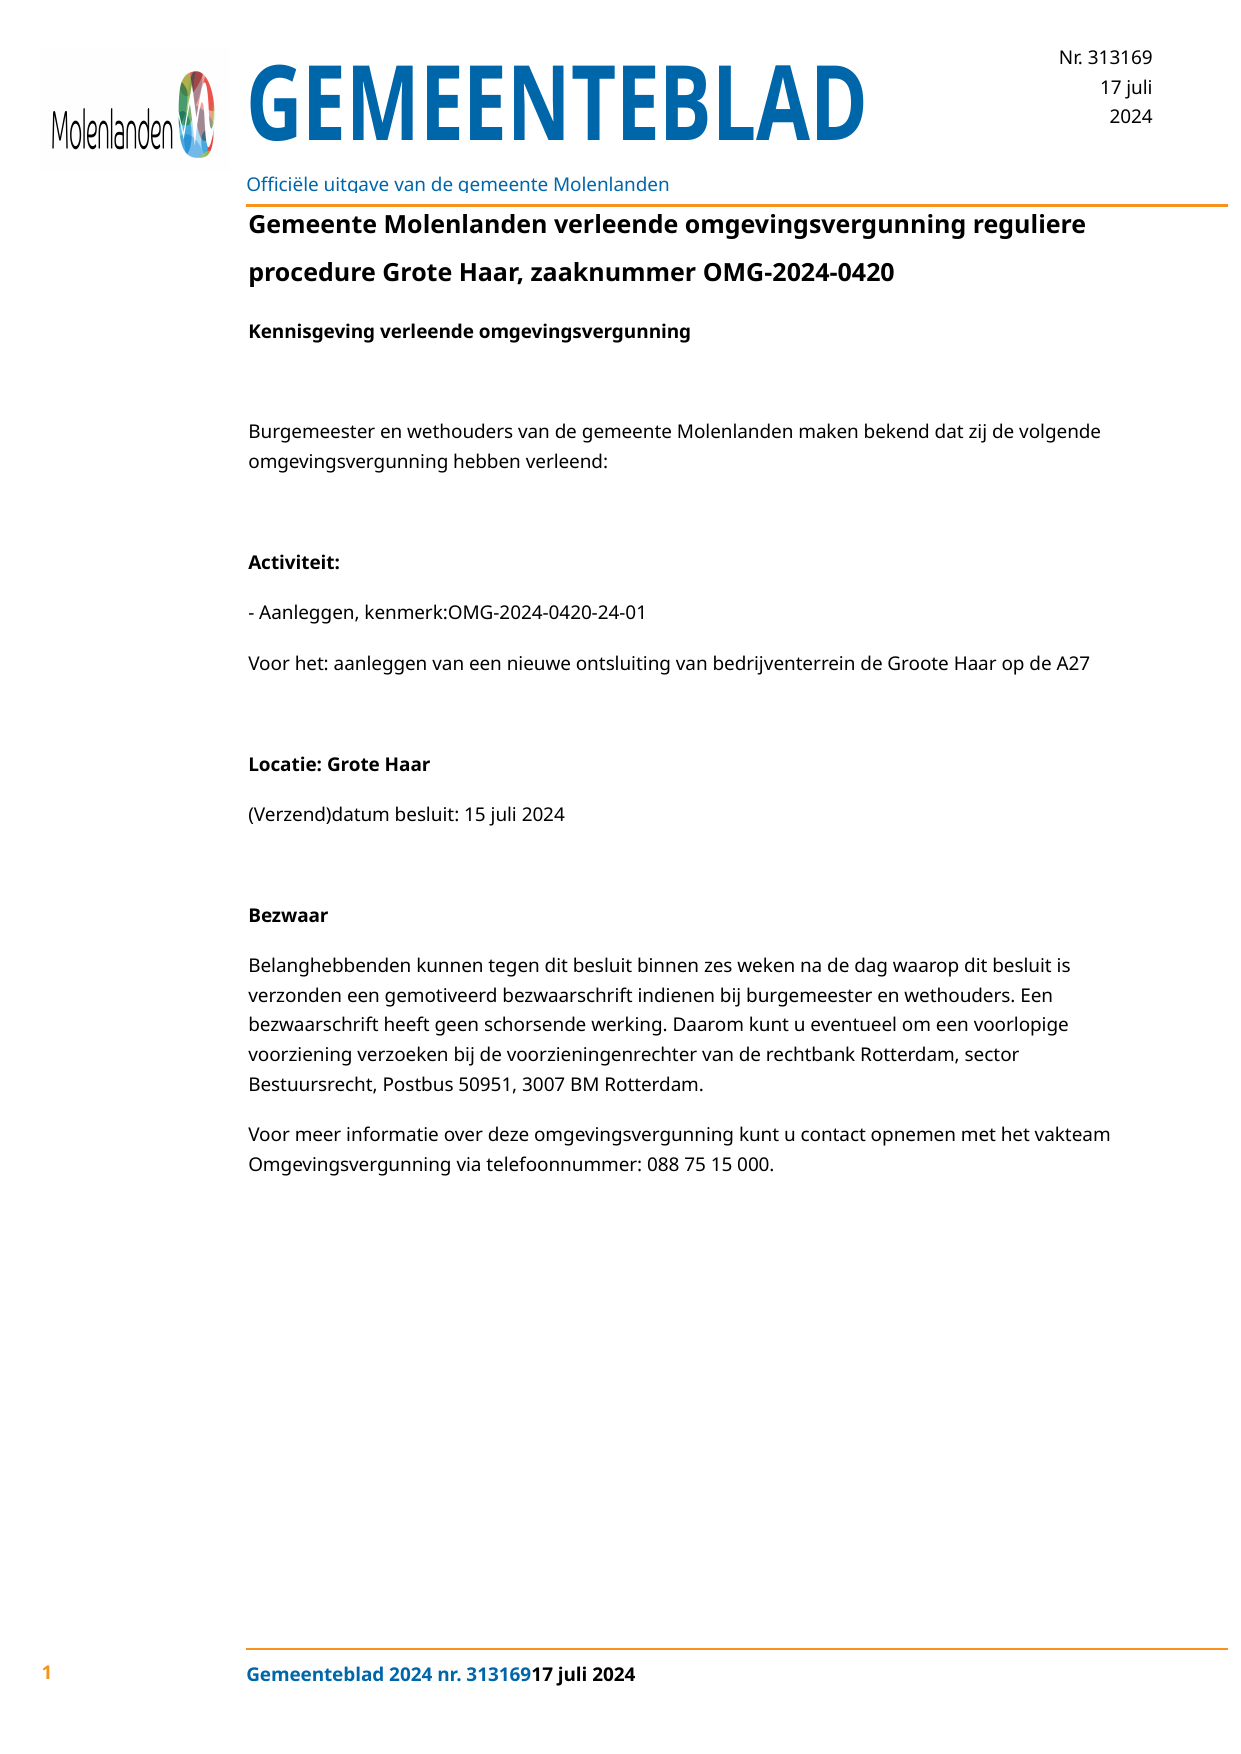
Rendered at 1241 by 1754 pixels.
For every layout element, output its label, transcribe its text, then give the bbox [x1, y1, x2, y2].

text Locatie: Grote Haar [248, 751, 1152, 777]
text Activiteit: [248, 549, 1152, 575]
picture [41, 47, 231, 172]
text Burgemeester en wethouders van de gemeente Molenlanden maken bekend dat zij de volgende omgevingsvergunning hebben verleend: [248, 419, 1152, 474]
text (Verzend)datum besluit: 15 juli 2024 [248, 801, 1152, 827]
text Belanghebbenden kunnen tegen dit besluit binnen zes weken na de dag waarop dit besluit is verzonden een gemotiveerd bezwaarschrift indienen bij burgemeester en wethouders. Een bezwaarschrift heeft geen schorsende werking. Daarom kunt u eventueel om een voorlopige voorziening verzoeken bij de voorzieningenrechter van de rechtbank Rotterdam, sector Bestuursrecht, Postbus 50951, 3007 BM Rotterdam. [248, 952, 1152, 1097]
text Voor het: aanleggen van een nieuwe ontsluiting van bedrijventerrein de Groote Haar op de A27 [248, 650, 1152, 676]
text Kennisgeving verleende omgevingsvergunning [248, 318, 1152, 344]
text - Aanleggen, kenmerk:OMG-2024-0420-24-01 [248, 599, 1152, 625]
text Gemeente Molenlanden verleende omgevingsvergunning reguliere procedure Grote Haar, zaaknummer OMG-2024-0420 [248, 207, 1152, 288]
text Voor meer informatie over deze omgevingsvergunning kunt u contact opnemen met het vakteam Omgevingsvergunning via telefoonnummer: 088 75 15 000. [248, 1121, 1152, 1177]
text Bezwaar [248, 902, 1152, 928]
